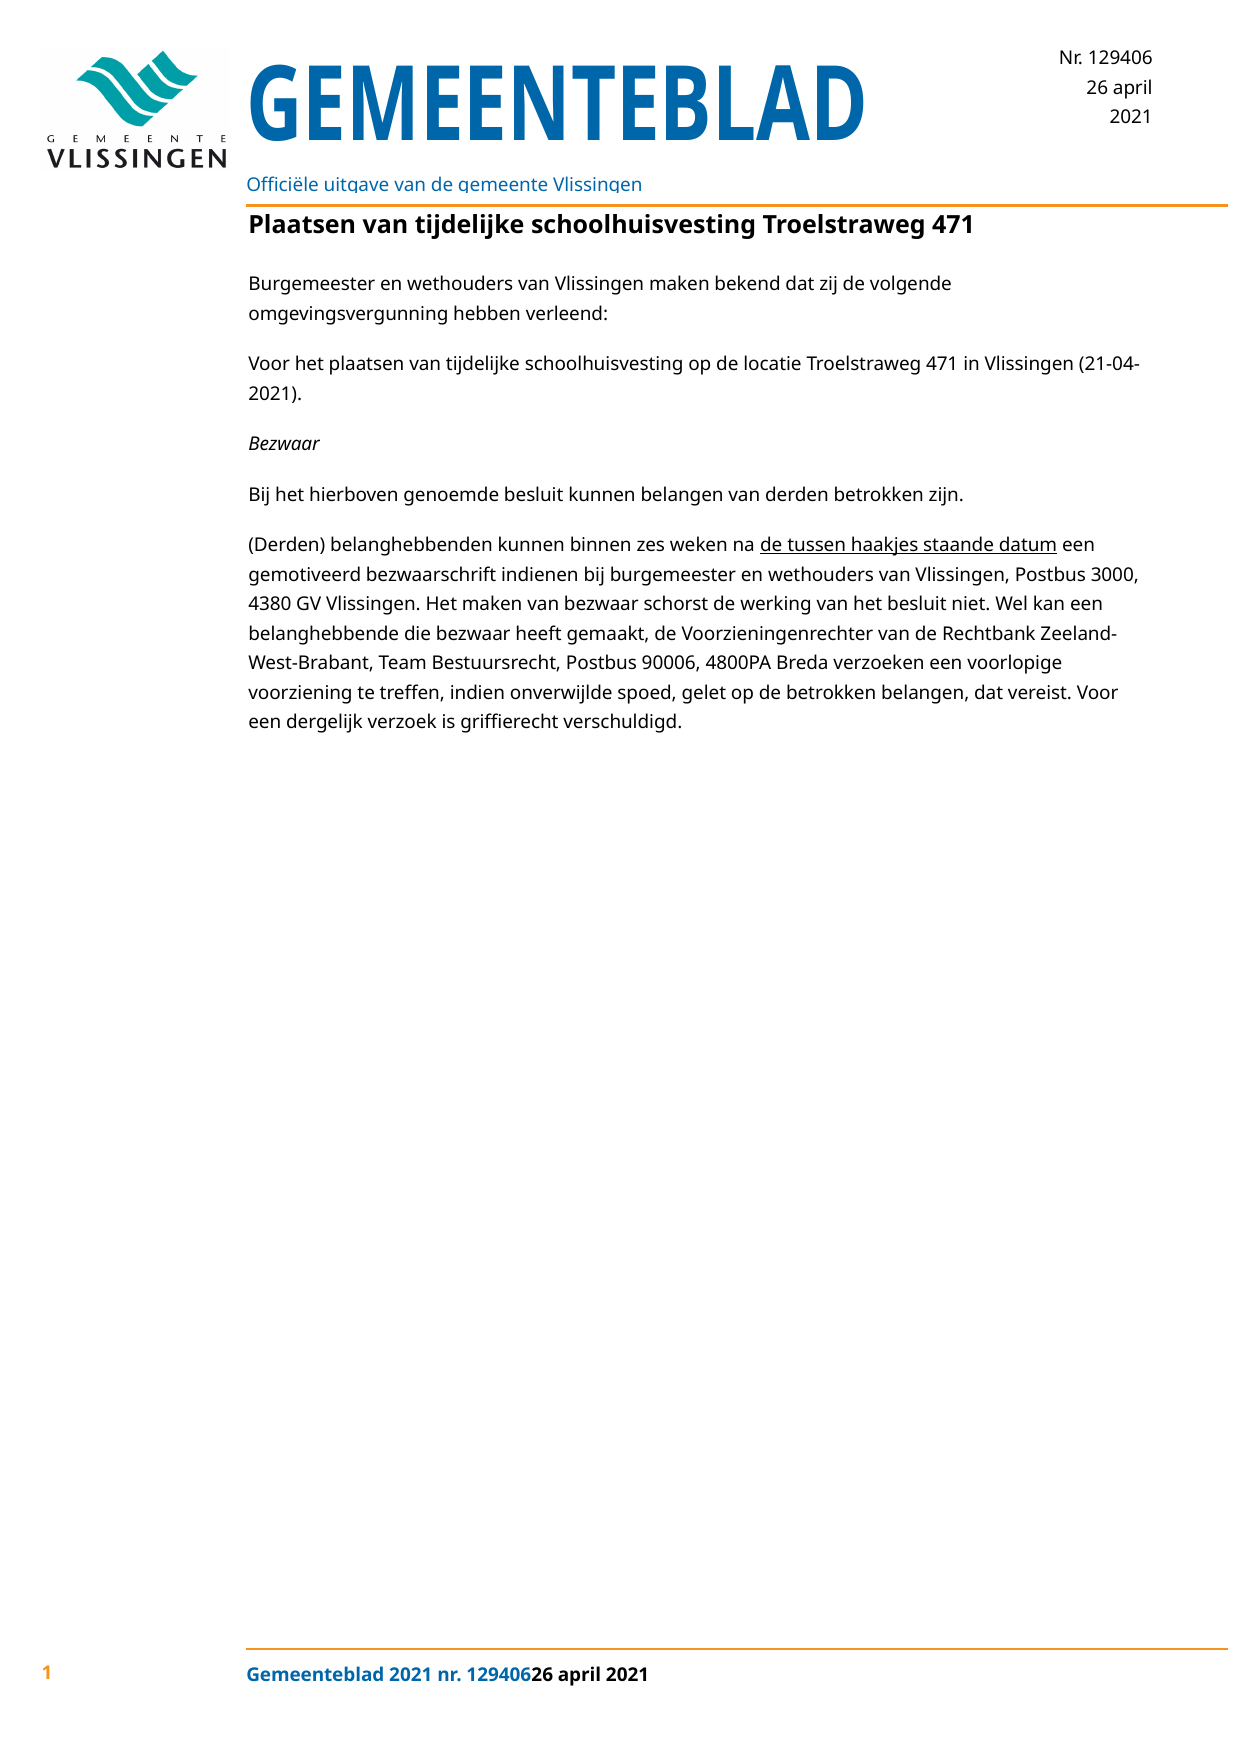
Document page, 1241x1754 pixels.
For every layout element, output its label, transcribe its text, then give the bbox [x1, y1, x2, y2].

text Voor het plaatsen van tijdelijke schoolhuisvesting op de locatie Troelstraweg 471 in Vlissingen (21-04-2021). [248, 350, 1152, 406]
text (Derden) belanghebbenden kunnen binnen zes weken na de tussen haakjes staande datum een gemotiveerd bezwaarschrift indienen bij burgemeester en wethouders van Vlissingen, Postbus 3000, 4380 GV Vlissingen. Het maken van bezwaar schorst de werking van het besluit niet. Wel kan een belanghebbende die bezwaar heeft gemaakt, de Voorzieningenrechter van de Rechtbank Zeeland-West-Brabant, Team Bestuursrecht, Postbus 90006, 4800PA Breda verzoeken een voorlopige voorziening te treffen, indien onverwijlde spoed, gelet op de betrokken belangen, dat vereist. Voor een dergelijk verzoek is griffierecht verschuldigd. [248, 531, 1152, 734]
picture [41, 47, 231, 172]
text Plaatsen van tijdelijke schoolhuisvesting Troelstraweg 471 [248, 207, 1152, 241]
text Burgemeester en wethouders van Vlissingen maken bekend dat zij de volgende omgevingsvergunning hebben verleend: [248, 270, 1152, 326]
text Bezwaar [248, 430, 1152, 456]
text Bij het hierboven genoemde besluit kunnen belangen van derden betrokken zijn. [248, 481, 1152, 506]
